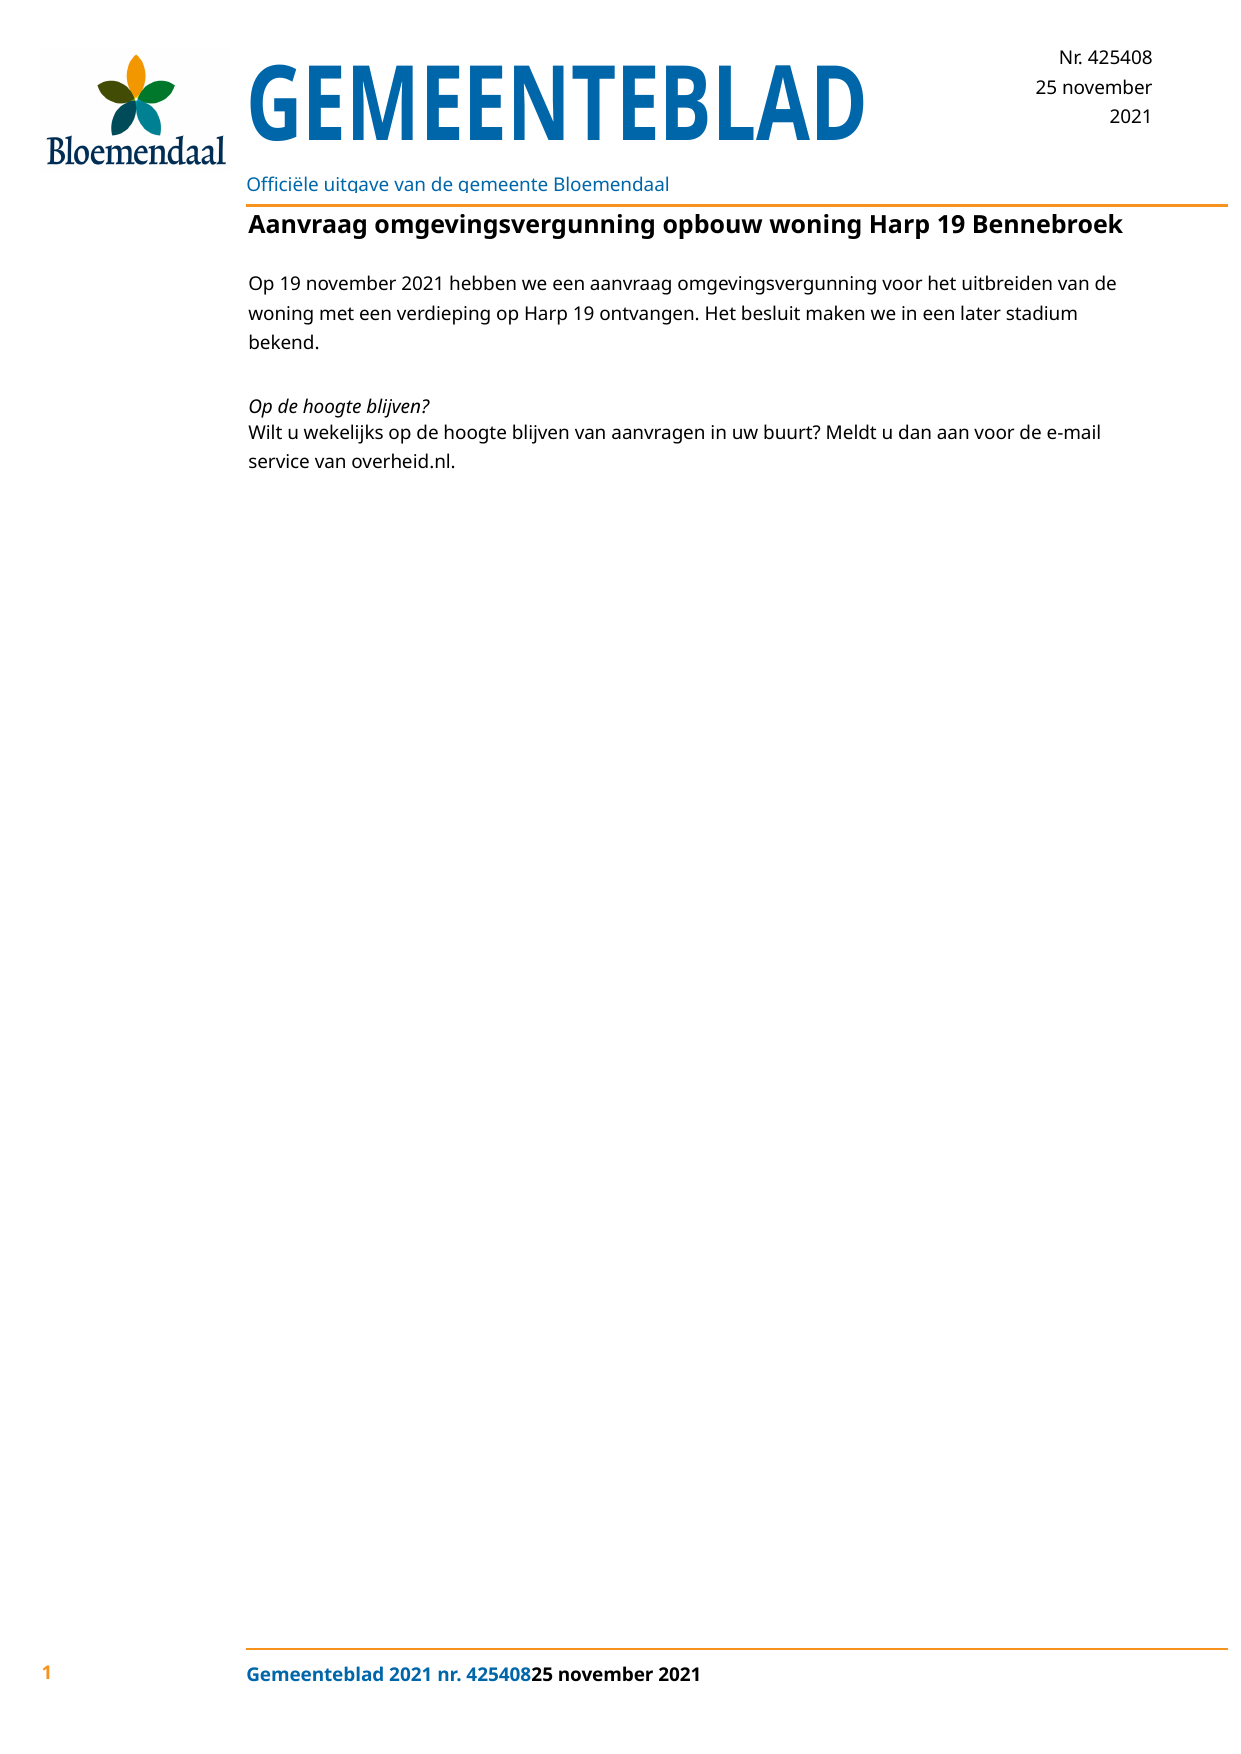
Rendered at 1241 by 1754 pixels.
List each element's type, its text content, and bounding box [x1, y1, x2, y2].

text Op de hoogte blijven? [248, 393, 1152, 419]
text Wilt u wekelijks op de hoogte blijven van aanvragen in uw buurt? Meldt u dan aan voor de e-mail service van overheid.nl. [248, 419, 1152, 474]
text Op 19 november 2021 hebben we een aanvraag omgevingsvergunning voor het uitbreiden van de woning met een verdieping op Harp 19 ontvangen. Het besluit maken we in een later stadium bekend. [248, 270, 1152, 355]
text Aanvraag omgevingsvergunning opbouw woning Harp 19 Bennebroek [248, 207, 1152, 241]
picture [41, 47, 231, 172]
